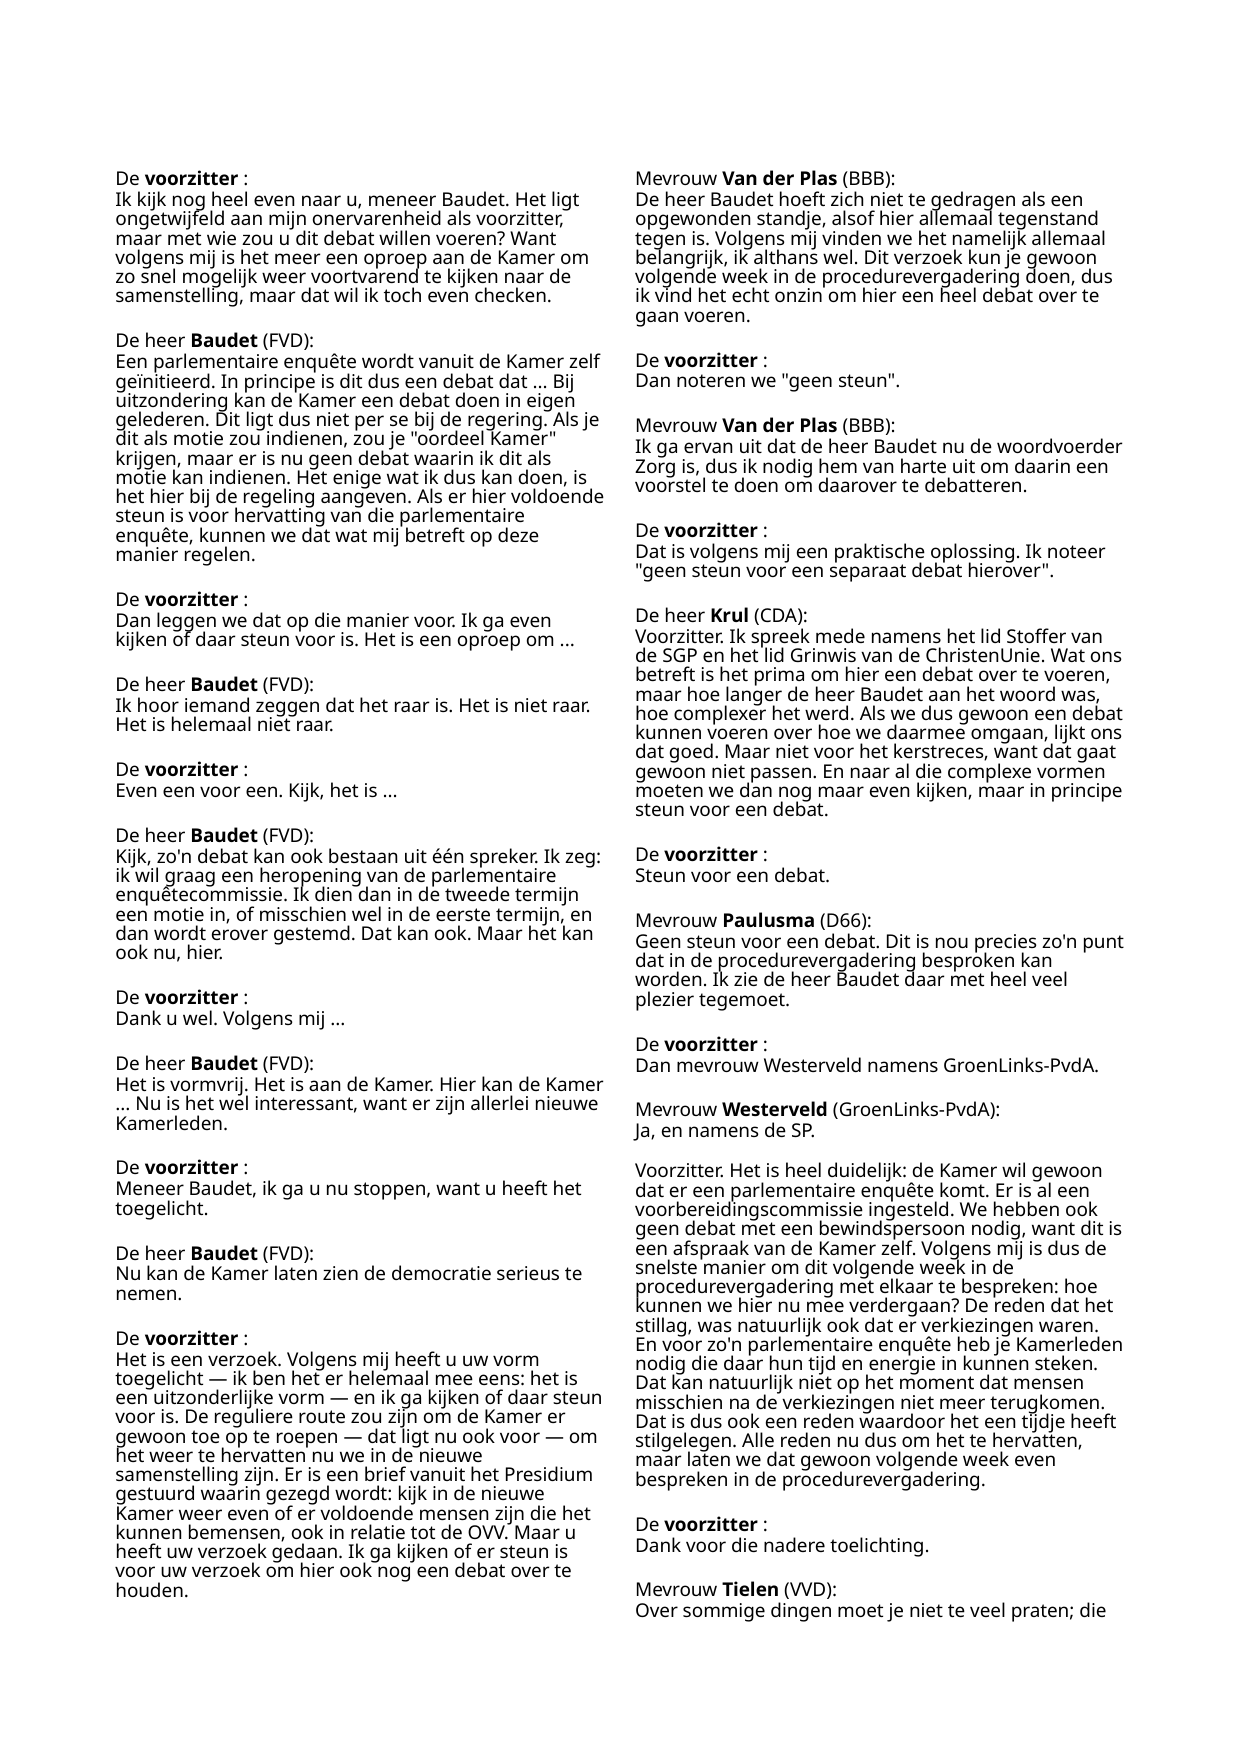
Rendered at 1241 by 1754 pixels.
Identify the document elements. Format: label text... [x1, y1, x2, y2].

text De voorzitter : [115, 586, 605, 612]
text Het is vormvrij. Het is aan de Kamer. Hier kan de Kamer ... Nu is het wel interessant, want er zijn allerlei nieuwe Kamerleden. [115, 1076, 605, 1134]
text Kijk, zo'n debat kan ook bestaan uit één spreker. Ik zeg: ik wil graag een heropening van de parlementaire enquêtecommissie. Ik dien dan in de tweede termijn een motie in, of misschien wel in de eerste termijn, en dan wordt erover gestemd. Dat kan ook. Maar het kan ook nu, hier. [115, 848, 605, 963]
text Ik ga ervan uit dat de heer Baudet nu de woordvoerder Zorg is, dus ik nodig hem van harte uit om daarin een voorstel te doen om daarover te debatteren. [635, 438, 1125, 496]
text Over sommige dingen moet je niet te veel praten; die [635, 1602, 1125, 1622]
text De heer Baudet (FVD): [115, 1050, 605, 1076]
text De voorzitter : [635, 347, 1125, 372]
text De voorzitter : [635, 841, 1125, 867]
text De voorzitter : [635, 1031, 1125, 1057]
text Een parlementaire enquête wordt vanuit de Kamer zelf geïnitieerd. In principe is dit dus een debat dat ... Bij uitzondering kan de Kamer een debat doen in eigen gelederen. Dit ligt dus niet per se bij de regering. Als je dit als motie zou indienen, zou je "oordeel Kamer" krijgen, maar er is nu geen debat waarin ik dit als motie kan indienen. Het enige wat ik dus kan doen, is het hier bij de regeling aangeven. Als er hier voldoende steun is voor hervatting van die parlementaire enquête, kunnen we dat wat mij betreft op deze manier regelen. [115, 353, 605, 565]
text De voorzitter : [635, 517, 1125, 543]
text Meneer Baudet, ik ga u nu stoppen, want u heeft het toegelicht. [115, 1180, 605, 1219]
text Nu kan de Kamer laten zien de democratie serieus te nemen. [115, 1265, 605, 1304]
text Dan leggen we dat op die manier voor. Ik ga even kijken of daar steun voor is. Het is een oproep om ... [115, 612, 605, 650]
text De heer Baudet (FVD): [115, 671, 605, 697]
text De heer Baudet hoeft zich niet te gedragen als een opgewonden standje, alsof hier allemaal tegenstand tegen is. Volgens mij vinden we het namelijk allemaal belangrijk, ik althans wel. Dit verzoek kun je gewoon volgende week in de procedurevergadering doen, dus ik vind het echt onzin om hier een heel debat over te gaan voeren. [635, 191, 1125, 326]
text Voorzitter. Ik spreek mede namens het lid Stoffer van de SGP en het lid Grinwis van de ChristenUnie. Wat ons betreft is het prima om hier een debat over te voeren, maar hoe langer de heer Baudet aan het woord was, hoe complexer het werd. Als we dus gewoon een debat kunnen voeren over hoe we daarmee omgaan, lijkt ons dat goed. Maar niet voor het kerstreces, want dat gaat gewoon niet passen. En naar al die complexe vormen moeten we dan nog maar even kijken, maar in principe steun voor een debat. [635, 628, 1125, 821]
text De heer Baudet (FVD): [115, 822, 605, 848]
text De voorzitter : [115, 756, 605, 782]
text Dan mevrouw Westerveld namens GroenLinks-PvdA. [635, 1057, 1125, 1076]
text De heer Baudet (FVD): [115, 1240, 605, 1265]
text Mevrouw Westerveld (GroenLinks-PvdA): [635, 1097, 1125, 1122]
text De heer Baudet (FVD): [115, 328, 605, 353]
text Dank voor die nadere toelichting. [635, 1537, 1125, 1556]
text Steun voor een debat. [635, 867, 1125, 886]
text Ja, en namens de SP. [635, 1122, 1125, 1142]
text Ik kijk nog heel even naar u, meneer Baudet. Het ligt ongetwijfeld aan mijn onervarenheid als voorzitter, maar met wie zou u dit debat willen voeren? Want volgens mij is het meer een oproep aan de Kamer om zo snel mogelijk weer voortvarend te kijken naar de samenstelling, maar dat wil ik toch even checken. [115, 191, 605, 307]
text De voorzitter : [115, 165, 605, 191]
text De heer Krul (CDA): [635, 602, 1125, 628]
text Mevrouw Van der Plas (BBB): [635, 413, 1125, 438]
text Voorzitter. Het is heel duidelijk: de Kamer wil gewoon dat er een parlementaire enquête komt. Er is al een voorbereidingscommissie ingesteld. We hebben ook geen debat met een bewindspersoon nodig, want dit is een afspraak van de Kamer zelf. Volgens mij is dus de snelste manier om dit volgende week in de procedurevergadering met elkaar te bespreken: hoe kunnen we hier nu mee verdergaan? De reden dat het stillag, was natuurlijk ook dat er verkiezingen waren. En voor zo'n parlementaire enquête heb je Kamerleden nodig die daar hun tijd en energie in kunnen steken. Dat kan natuurlijk niet op het moment dat mensen misschien na de verkiezingen niet meer terugkomen. Dat is dus ook een reden waardoor het een tijdje heeft stilgelegen. Alle reden nu dus om het te hervatten, maar laten we dat gewoon volgende week even bespreken in de procedurevergadering. [635, 1162, 1125, 1490]
text Geen steun voor een debat. Dit is nou precies zo'n punt dat in de procedurevergadering besproken kan worden. Ik zie de heer Baudet daar met heel veel plezier tegemoet. [635, 933, 1125, 1010]
text Mevrouw Paulusma (D66): [635, 907, 1125, 933]
text Mevrouw Tielen (VVD): [635, 1577, 1125, 1602]
text Dank u wel. Volgens mij ... [115, 1010, 605, 1029]
text De voorzitter : [635, 1511, 1125, 1537]
text De voorzitter : [115, 1154, 605, 1180]
text Even een voor een. Kijk, het is ... [115, 782, 605, 801]
text De voorzitter : [115, 984, 605, 1010]
text Het is een verzoek. Volgens mij heeft u uw vorm toegelicht — ik ben het er helemaal mee eens: het is een uitzonderlijke vorm — en ik ga kijken of daar steun voor is. De reguliere route zou zijn om de Kamer er gewoon toe op te roepen — dat ligt nu ook voor — om het weer te hervatten nu we in de nieuwe samenstelling zijn. Er is een brief vanuit het Presidium gestuurd waarin gezegd wordt: kijk in de nieuwe Kamer weer even of er voldoende mensen zijn die het kunnen bemensen, ook in relatie tot de OVV. Maar u heeft uw verzoek gedaan. Ik ga kijken of er steun is voor uw verzoek om hier ook nog een debat over te houden. [115, 1351, 605, 1601]
text Ik hoor iemand zeggen dat het raar is. Het is niet raar. Het is helemaal niet raar. [115, 697, 605, 736]
text De voorzitter : [115, 1325, 605, 1351]
text Dat is volgens mij een praktische oplossing. Ik noteer "geen steun voor een separaat debat hierover". [635, 543, 1125, 581]
text Dan noteren we "geen steun". [635, 372, 1125, 392]
text Mevrouw Van der Plas (BBB): [635, 165, 1125, 191]
